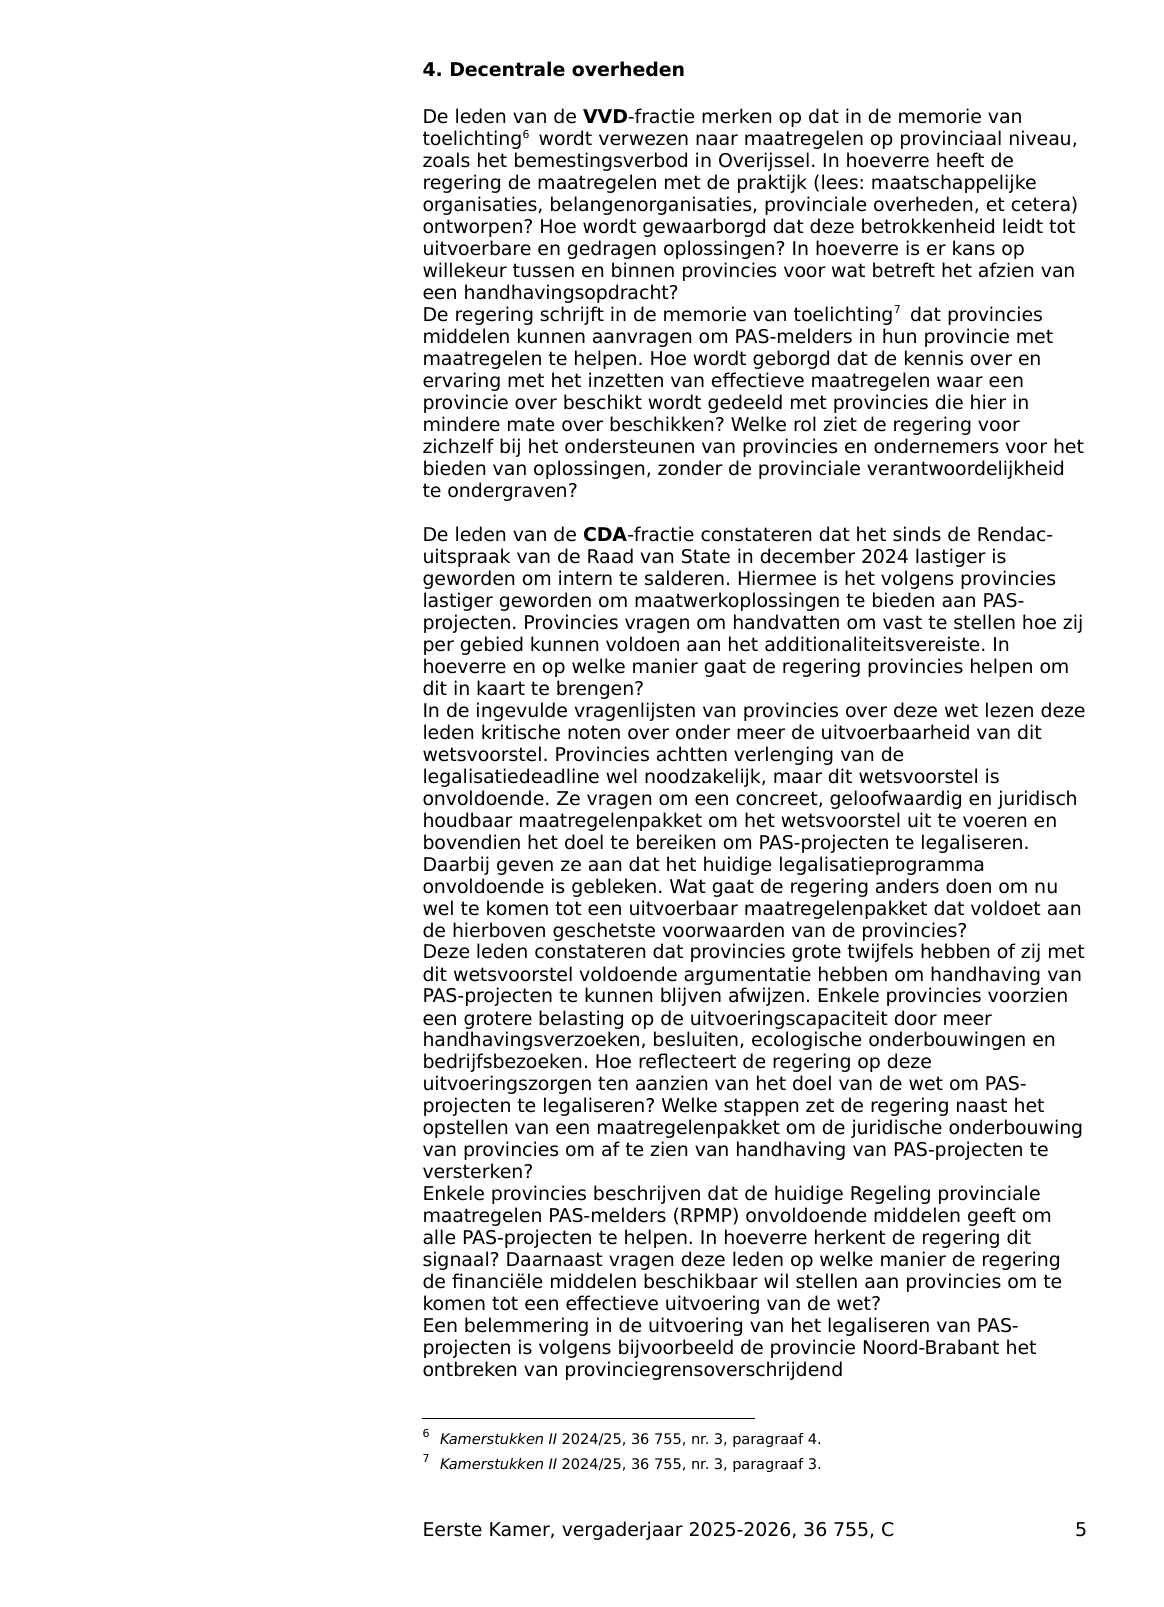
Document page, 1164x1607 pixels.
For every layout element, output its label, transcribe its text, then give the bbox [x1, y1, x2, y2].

text Een belemmering in de uitvoering van het legaliseren van PAS-projecten is volgens bijvoorbeeld de provincie Noord-Brabant het ontbreken van provinciegrensoverschrijdend [422, 1315, 1087, 1381]
text De regering schrijft in de memorie van toelichting dat provincies middelen kunnen aanvragen om PAS-melders in hun provincie met maatregelen te helpen. Hoe wordt geborgd dat de kennis over en ervaring met het inzetten van effectieve maatregelen waar een provincie over beschikt wordt gedeeld met provincies die hier in mindere mate over beschikken? Welke rol ziet de regering voor zichzelf bij het ondersteunen van provincies en ondernemers voor het bieden van oplossingen, zonder de provinciale verantwoordelijkheid te ondergraven? [422, 304, 1087, 502]
text Enkele provincies beschrijven dat de huidige Regeling provinciale maatregelen PAS-melders (RPMP) onvoldoende middelen geeft om alle PAS-projecten te helpen. In hoeverre herkent de regering dit signaal? Daarnaast vragen deze leden op welke manier de regering de financiële middelen beschikbaar wil stellen aan provincies om te komen tot een effectieve uitvoering van de wet? [422, 1183, 1087, 1315]
text Deze leden constateren dat provincies grote twijfels hebben of zij met dit wetsvoorstel voldoende argumentatie hebben om handhaving van PAS-projecten te kunnen blijven afwijzen. Enkele provincies voorzien een grotere belasting op de uitvoeringscapaciteit door meer handhavingsverzoeken, besluiten, ecologische onderbouwingen en bedrijfsbezoeken. Hoe reflecteert de regering op deze uitvoeringszorgen ten aanzien van het doel van de wet om PAS-projecten te legaliseren? Welke stappen zet de regering naast het opstellen van een maatregelenpakket om de juridische onderbouwing van provincies om af te zien van handhaving van PAS-projecten te versterken? [422, 941, 1087, 1183]
text De leden van de CDA-fractie constateren dat het sinds de Rendac-uitspraak van de Raad van State in december 2024 lastiger is geworden om intern te salderen. Hiermee is het volgens provincies lastiger geworden om maatwerkoplossingen te bieden aan PAS-projecten. Provincies vragen om handvatten om vast te stellen hoe zij per gebied kunnen voldoen aan het additionaliteitsvereiste. In hoeverre en op welke manier gaat de regering provincies helpen om dit in kaart te brengen? [422, 524, 1087, 700]
text Kamerstukken II 2024/25, 36 755, nr. 3, paragraaf 3. [422, 1452, 1087, 1474]
subtitle 4. Decentrale overheden [422, 59, 1087, 81]
text De leden van de VVD-fractie merken op dat in de memorie van toelichting wordt verwezen naar maatregelen op provinciaal niveau, zoals het bemestingsverbod in Overijssel. In hoeverre heeft de regering de maatregelen met de praktijk (lees: maatschappelijke organisaties, belangenorganisaties, provinciale overheden, et cetera) ontworpen? Hoe wordt gewaarborgd dat deze betrokkenheid leidt tot uitvoerbare en gedragen oplossingen? In hoeverre is er kans op willekeur tussen en binnen provincies voor wat betreft het afzien van een handhavingsopdracht? [422, 106, 1087, 304]
text Kamerstukken II 2024/25, 36 755, nr. 3, paragraaf 4. [422, 1427, 1087, 1449]
text In de ingevulde vragenlijsten van provincies over deze wet lezen deze leden kritische noten over onder meer de uitvoerbaarheid van dit wetsvoorstel. Provincies achtten verlenging van de legalisatiedeadline wel noodzakelijk, maar dit wetsvoorstel is onvoldoende. Ze vragen om een concreet, geloofwaardig en juridisch houdbaar maatregelenpakket om het wetsvoorstel uit te voeren en bovendien het doel te bereiken om PAS-projecten te legaliseren. Daarbij geven ze aan dat het huidige legalisatieprogramma onvoldoende is gebleken. Wat gaat de regering anders doen om nu wel te komen tot een uitvoerbaar maatregelenpakket dat voldoet aan de hierboven geschetste voorwaarden van de provincies? [422, 700, 1087, 941]
